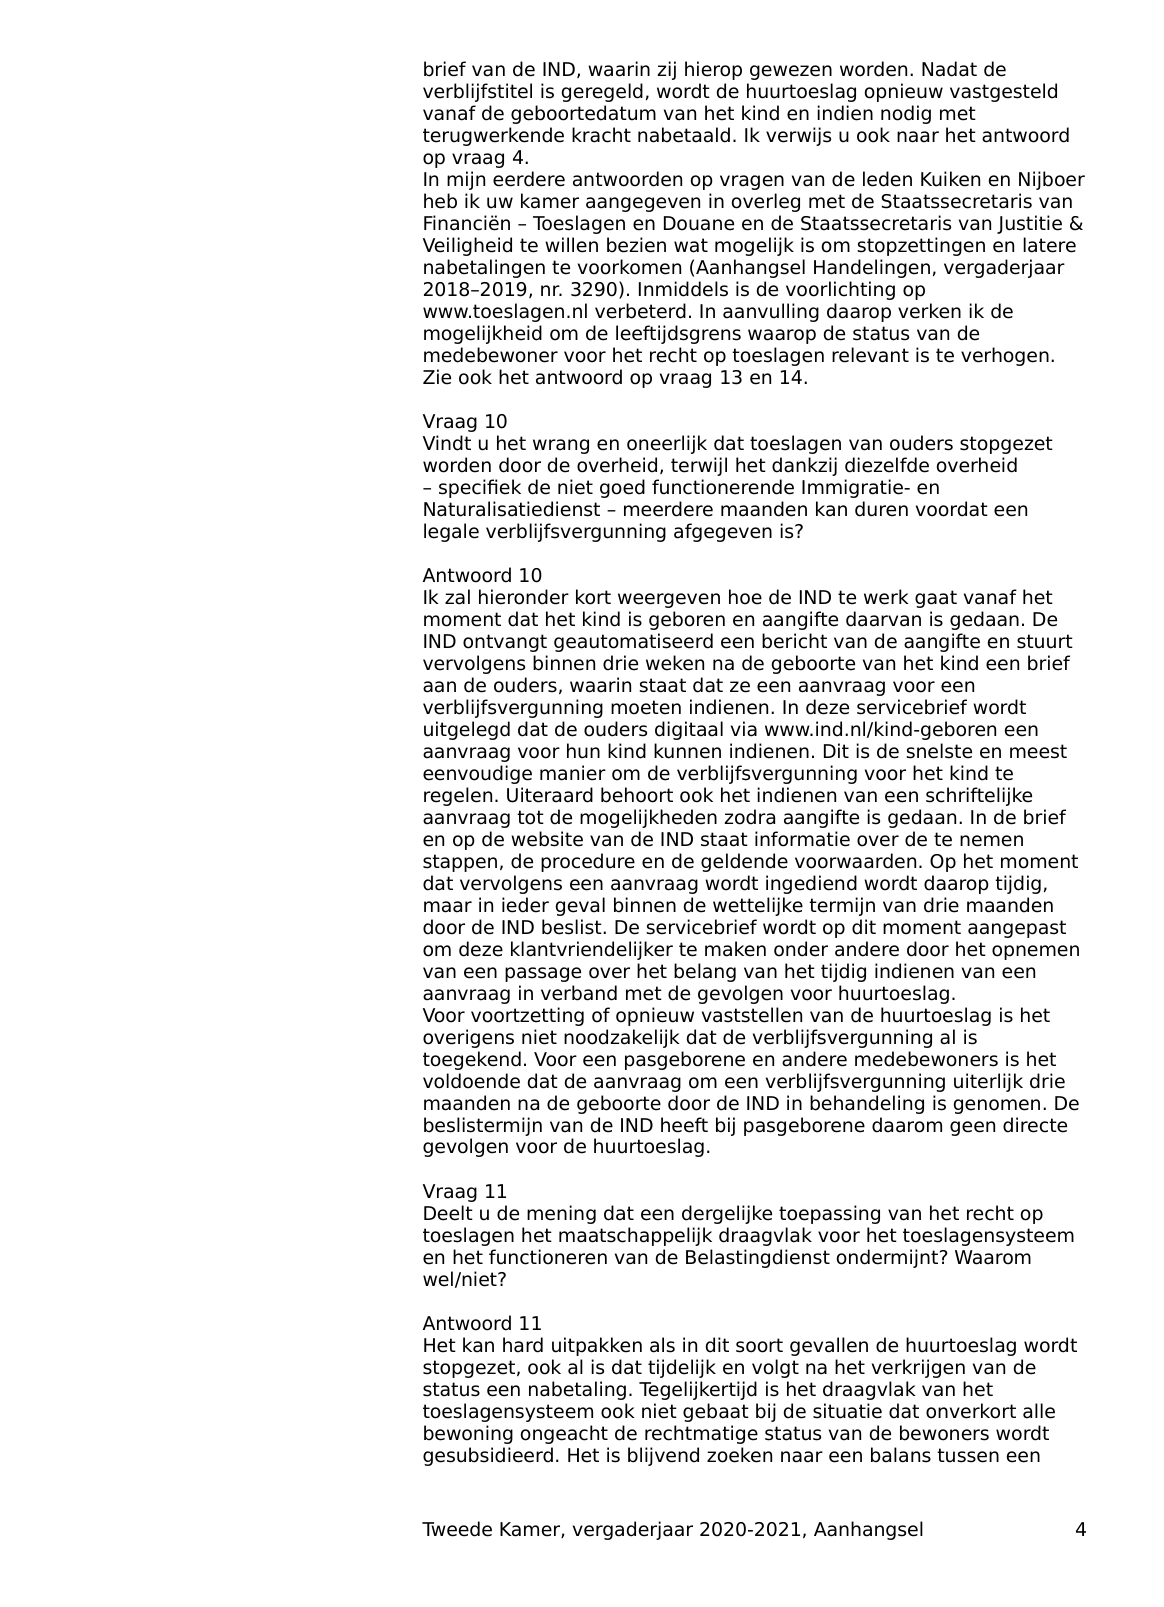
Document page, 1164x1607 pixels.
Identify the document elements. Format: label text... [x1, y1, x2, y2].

text Het kan hard uitpakken als in dit soort gevallen de huurtoeslag wordt stopgezet, ook al is dat tijdelijk en volgt na het verkrijgen van de status een nabetaling. Tegelijkertijd is het draagvlak van het toeslagensysteem ook niet gebaat bij de situatie dat onverkort alle bewoning ongeacht de rechtmatige status van de bewoners wordt gesubsidieerd. Het is blijvend zoeken naar een balans tussen een [422, 1335, 1087, 1467]
text Vindt u het wrang en oneerlijk dat toeslagen van ouders stopgezet worden door de overheid, terwijl het dankzij diezelfde overheid – specifiek de niet goed functionerende Immigratie- en Naturalisatiedienst – meerdere maanden kan duren voordat een legale verblijfsvergunning afgegeven is? [422, 433, 1087, 543]
text Voor voortzetting of opnieuw vaststellen van de huurtoeslag is het overigens niet noodzakelijk dat de verblijfsvergunning al is toegekend. Voor een pasgeborene en andere medebewoners is het voldoende dat de aanvraag om een verblijfsvergunning uiterlijk drie maanden na de geboorte door de IND in behandeling is genomen. De beslistermijn van de IND heeft bij pasgeborene daarom geen directe gevolgen voor de huurtoeslag. [422, 1004, 1087, 1158]
text brief van de IND, waarin zij hierop gewezen worden. Nadat de verblijfstitel is geregeld, wordt de huurtoeslag opnieuw vastgesteld vanaf de geboortedatum van het kind en indien nodig met terugwerkende kracht nabetaald. Ik verwijs u ook naar het antwoord op vraag 4. [422, 59, 1087, 169]
text Ik zal hieronder kort weergeven hoe de IND te werk gaat vanaf het moment dat het kind is geboren en aangifte daarvan is gedaan. De IND ontvangt geautomatiseerd een bericht van de aangifte en stuurt vervolgens binnen drie weken na de geboorte van het kind een brief aan de ouders, waarin staat dat ze een aanvraag voor een verblijfsvergunning moeten indienen. In deze servicebrief wordt uitgelegd dat de ouders digitaal via www.ind.nl/kind-geboren een aanvraag voor hun kind kunnen indienen. Dit is de snelste en meest eenvoudige manier om de verblijfsvergunning voor het kind te regelen. Uiteraard behoort ook het indienen van een schriftelijke aanvraag tot de mogelijkheden zodra aangifte is gedaan. In de brief en op de website van de IND staat informatie over de te nemen stappen, de procedure en de geldende voorwaarden. Op het moment dat vervolgens een aanvraag wordt ingediend wordt daarop tijdig, maar in ieder geval binnen de wettelijke termijn van drie maanden door de IND beslist. De servicebrief wordt op dit moment aangepast om deze klantvriendelijker te maken onder andere door het opnemen van een passage over het belang van het tijdig indienen van een aanvraag in verband met de gevolgen voor huurtoeslag. [422, 587, 1087, 1004]
text Vraag 11 [422, 1181, 1087, 1203]
text Vraag 10 [422, 411, 1087, 433]
text Antwoord 10 [422, 565, 1087, 587]
text Antwoord 11 [422, 1313, 1087, 1335]
text In mijn eerdere antwoorden op vragen van de leden Kuiken en Nijboer heb ik uw kamer aangegeven in overleg met de Staatssecretaris van Financiën – Toeslagen en Douane en de Staatssecretaris van Justitie & Veiligheid te willen bezien wat mogelijk is om stopzettingen en latere nabetalingen te voorkomen (Aanhangsel Handelingen, vergaderjaar 2018–2019, nr. 3290). Inmiddels is de voorlichting op www.toeslagen.nl verbeterd. In aanvulling daarop verken ik de mogelijkheid om de leeftijdsgrens waarop de status van de medebewoner voor het recht op toeslagen relevant is te verhogen. Zie ook het antwoord op vraag 13 en 14. [422, 169, 1087, 389]
text Deelt u de mening dat een dergelijke toepassing van het recht op toeslagen het maatschappelijk draagvlak voor het toeslagensysteem en het functioneren van de Belastingdienst ondermijnt? Waarom wel/niet? [422, 1203, 1087, 1291]
